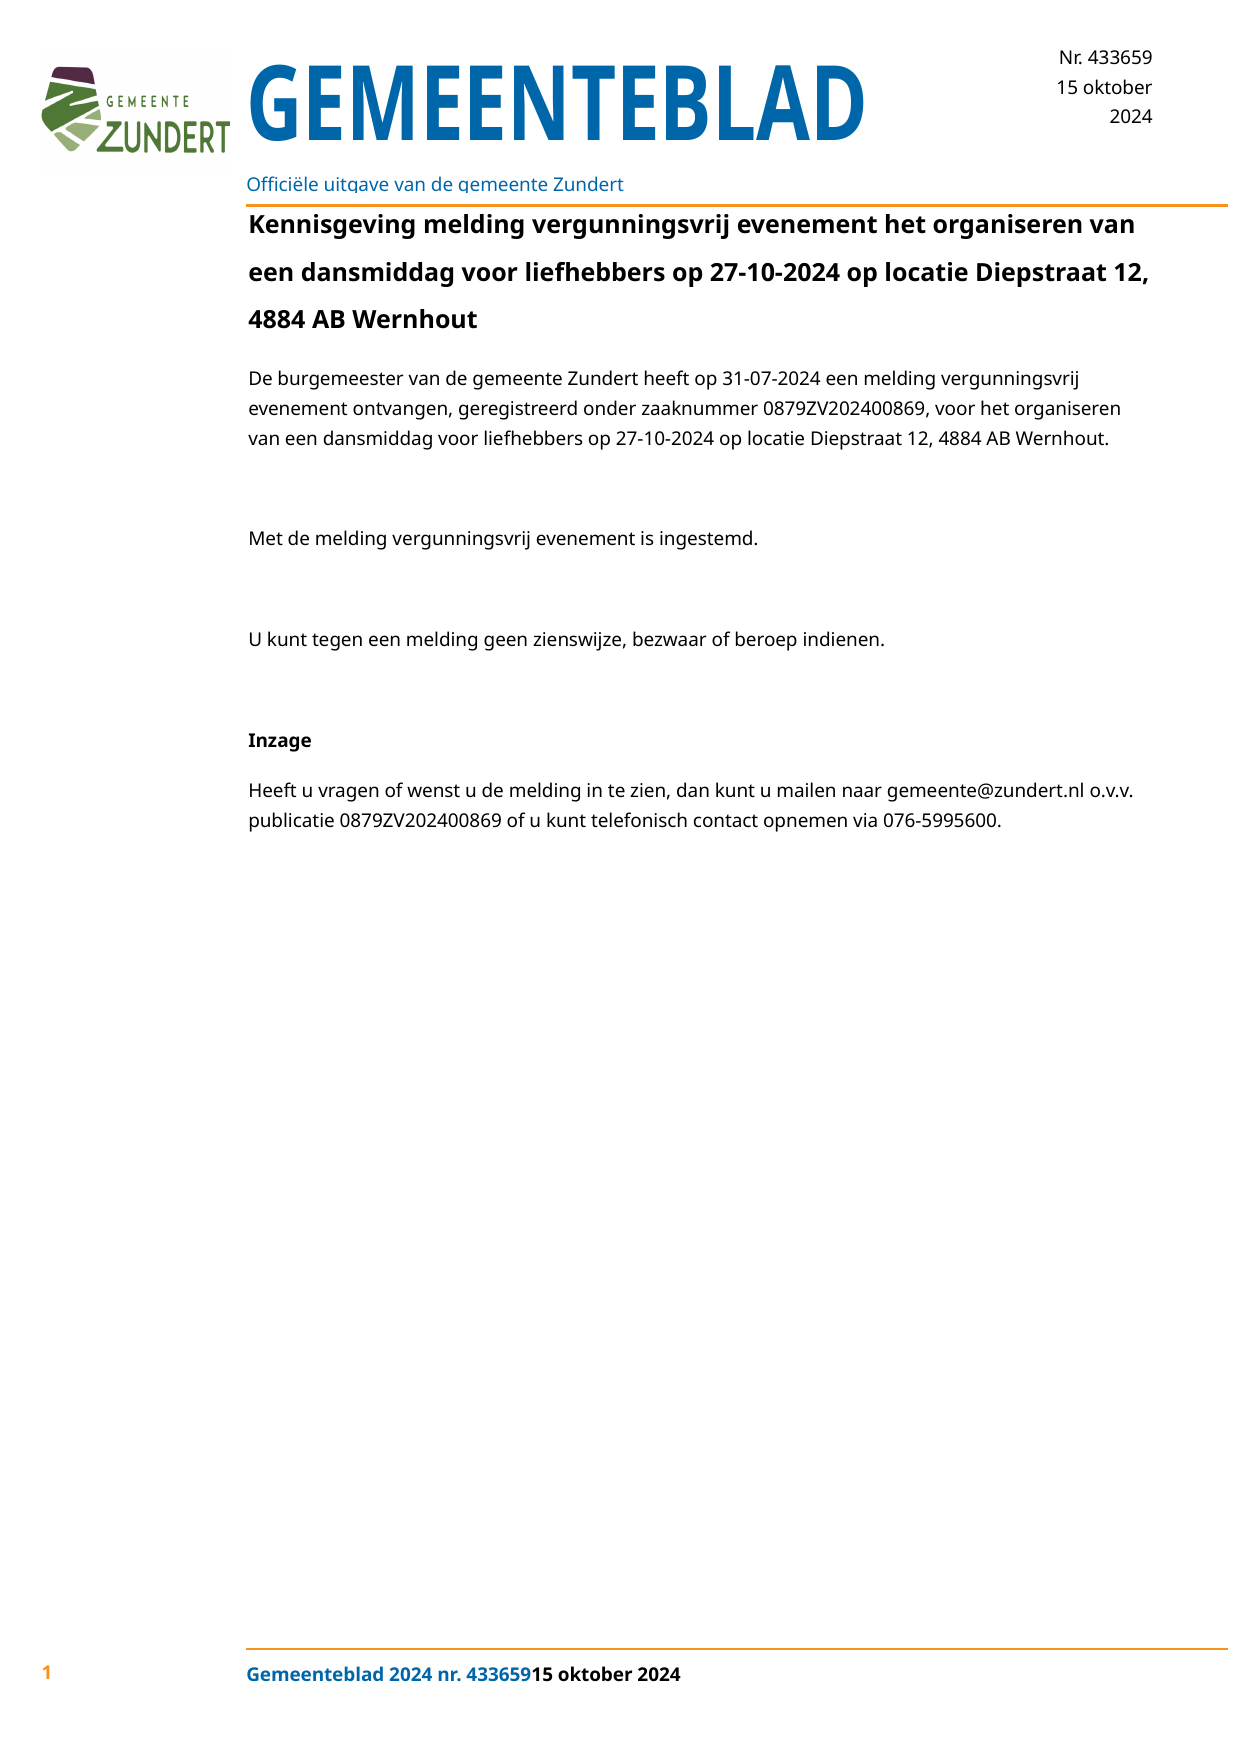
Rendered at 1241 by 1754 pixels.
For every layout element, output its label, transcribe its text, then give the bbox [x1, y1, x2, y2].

text Inzage [248, 727, 1152, 753]
text De burgemeester van de gemeente Zundert heeft op 31-07-2024 een melding vergunningsvrij evenement ontvangen, geregistreerd onder zaaknummer 0879ZV202400869, voor het organiseren van een dansmiddag voor liefhebbers op 27-10-2024 op locatie Diepstraat 12, 4884 AB Wernhout. [248, 366, 1152, 450]
text U kunt tegen een melding geen zienswijze, bezwaar of beroep indienen. [248, 626, 1152, 652]
picture [41, 47, 231, 172]
text Met de melding vergunningsvrij evenement is ingestemd. [248, 526, 1152, 551]
text Kennisgeving melding vergunningsvrij evenement het organiseren van een dansmiddag voor liefhebbers op 27-10-2024 op locatie Diepstraat 12, 4884 AB Wernhout [248, 207, 1152, 336]
text Heeft u vragen of wenst u de melding in te zien, dan kunt u mailen naar gemeente@zundert.nl o.v.v. publicatie 0879ZV202400869 of u kunt telefonisch contact opnemen via 076-5995600. [248, 778, 1152, 833]
